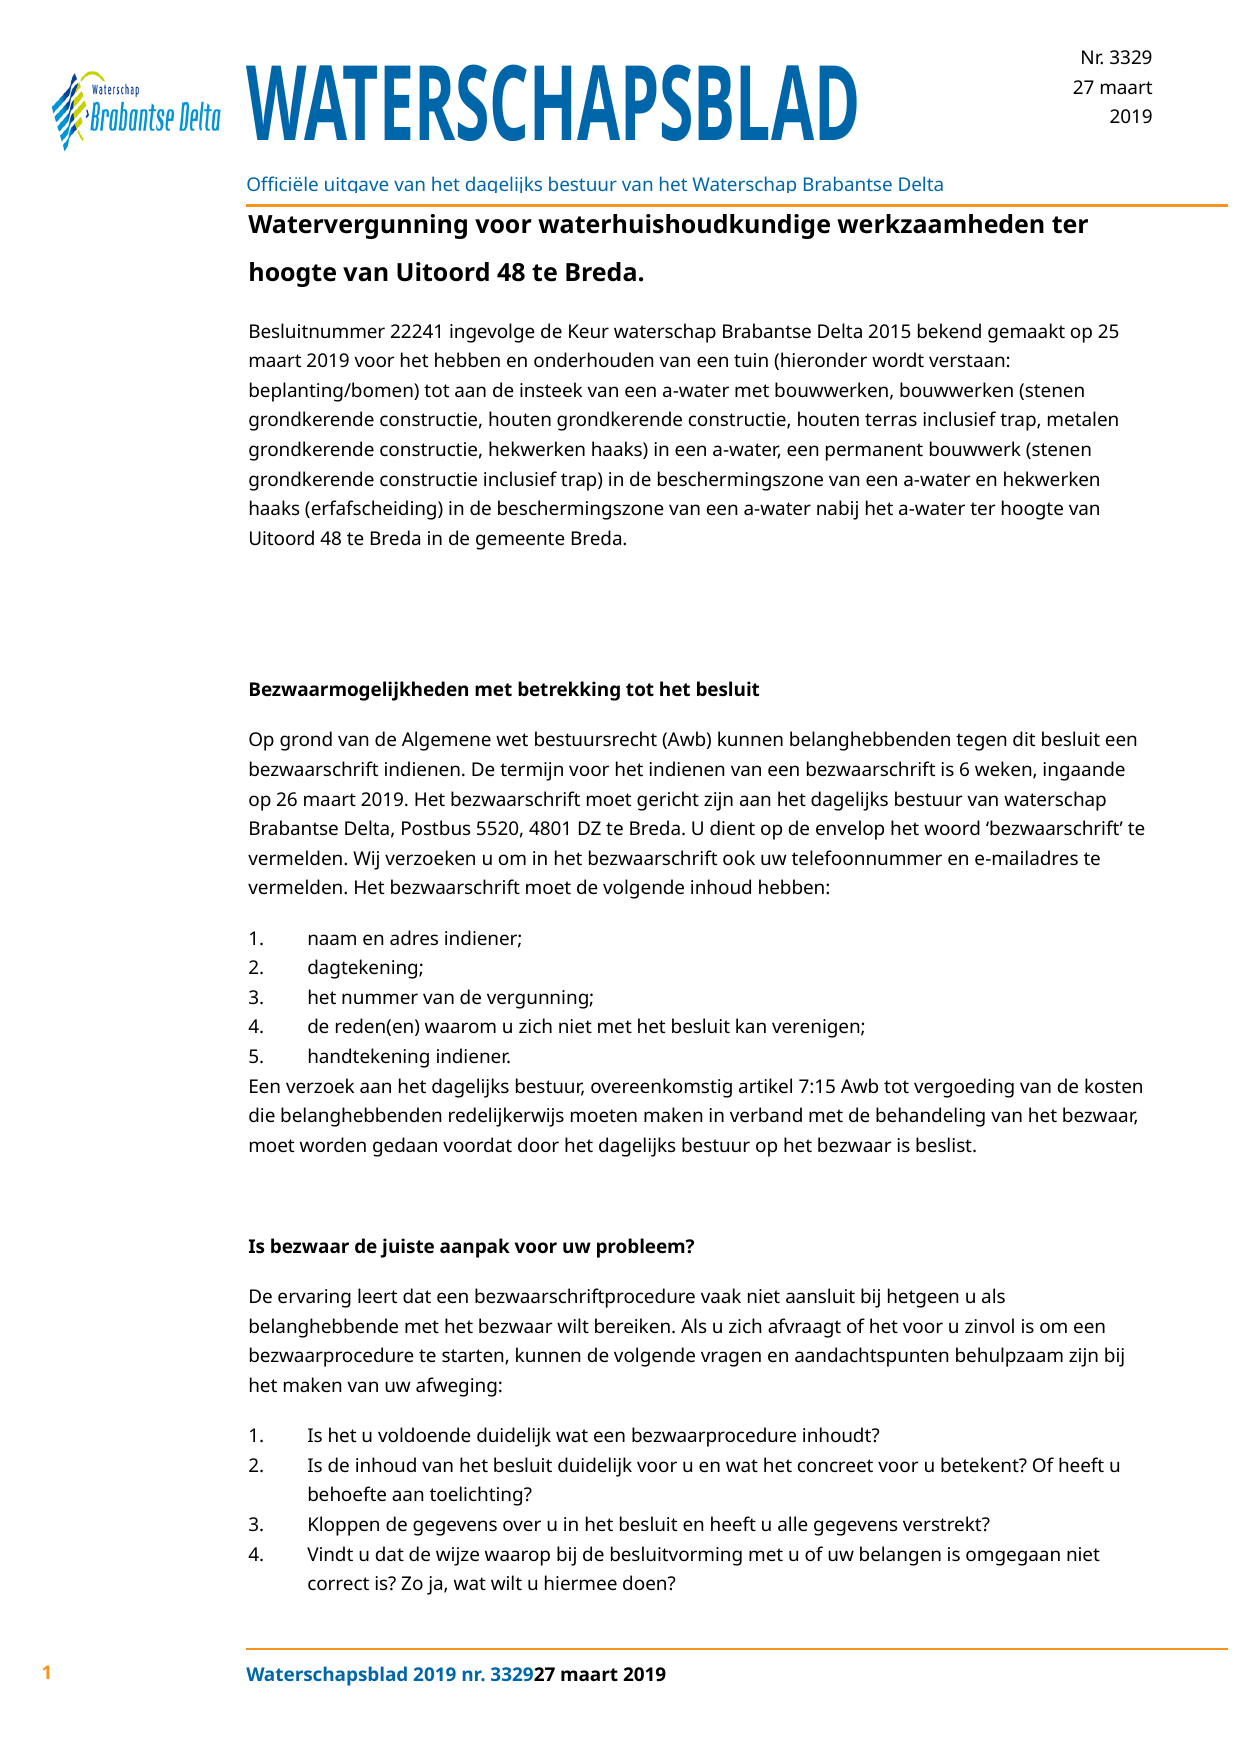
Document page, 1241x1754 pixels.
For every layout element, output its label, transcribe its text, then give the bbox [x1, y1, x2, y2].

list naam en adres indiener; [248, 925, 1152, 951]
text Op grond van de Algemene wet bestuursrecht (Awb) kunnen belanghebbenden tegen dit besluit een bezwaarschrift indienen. De termijn voor het indienen van een bezwaarschrift is 6 weken, ingaande op 26 maart 2019. Het bezwaarschrift moet gericht zijn aan het dagelijks bestuur van waterschap Brabantse Delta, Postbus 5520, 4801 DZ te Breda. U dient op de envelop het woord ‘bezwaarschrift’ te vermelden. Wij verzoeken u om in het bezwaarschrift ook uw telefoonnummer en e‑mailadres te vermelden. Het bezwaarschrift moet de volgende inhoud hebben: [248, 727, 1152, 900]
text De ervaring leert dat een bezwaarschriftprocedure vaak niet aansluit bij hetgeen u als belanghebbende met het bezwaar wilt bereiken. Als u zich afvraagt of het voor u zinvol is om een bezwaarprocedure te starten, kunnen de volgende vragen en aandachtspunten behulpzaam zijn bij het maken van uw afweging: [248, 1283, 1152, 1398]
picture [41, 47, 231, 172]
list de reden(en) waarom u zich niet met het besluit kan verenigen; [248, 1014, 1152, 1039]
list Vindt u dat de wijze waarop bij de besluitvorming met u of uw belangen is omgegaan niet correct is? Zo ja, wat wilt u hiermee doen? [248, 1541, 1152, 1596]
list handtekening indiener. [248, 1043, 1152, 1069]
text Een verzoek aan het dagelijks bestuur, overeenkomstig artikel 7:15 Awb tot vergoeding van de kosten die belanghebbenden redelijkerwijs moeten maken in verband met de behandeling van het bezwaar, moet worden gedaan voordat door het dagelijks bestuur op het bezwaar is beslist. [248, 1073, 1152, 1158]
text Besluitnummer 22241 ingevolge de Keur waterschap Brabantse Delta 2015 bekend gemaakt op 25 maart 2019 voor het hebben en onderhouden van een tuin (hieronder wordt verstaan: beplanting/bomen) tot aan de insteek van een a-water met bouwwerken, bouwwerken (stenen grondkerende constructie, houten grondkerende constructie, houten terras inclusief trap, metalen grondkerende constructie, hekwerken haaks) in een a-water, een permanent bouwwerk (stenen grondkerende constructie inclusief trap) in de beschermingszone van een a-water en hekwerken haaks (erfafscheiding) in de beschermingszone van een a-water nabij het a-water ter hoogte van Uitoord 48 te Breda in de gemeente Breda. [248, 318, 1152, 551]
list dagtekening; [248, 954, 1152, 980]
text Is bezwaar de juiste aanpak voor uw probleem? [248, 1233, 1152, 1259]
text Bezwaarmogelijkheden met betrekking tot het besluit [248, 676, 1152, 702]
text Watervergunning voor waterhuishoudkundige werkzaamheden ter hoogte van Uitoord 48 te Breda. [248, 207, 1152, 288]
list Kloppen de gegevens over u in het besluit en heeft u alle gegevens verstrekt? [248, 1511, 1152, 1537]
list Is de inhoud van het besluit duidelijk voor u en wat het concreet voor u betekent? Of heeft u behoefte aan toelichting? [248, 1452, 1152, 1507]
list het nummer van de vergunning; [248, 984, 1152, 1010]
list Is het u voldoende duidelijk wat een bezwaarprocedure inhoudt? [248, 1422, 1152, 1448]
